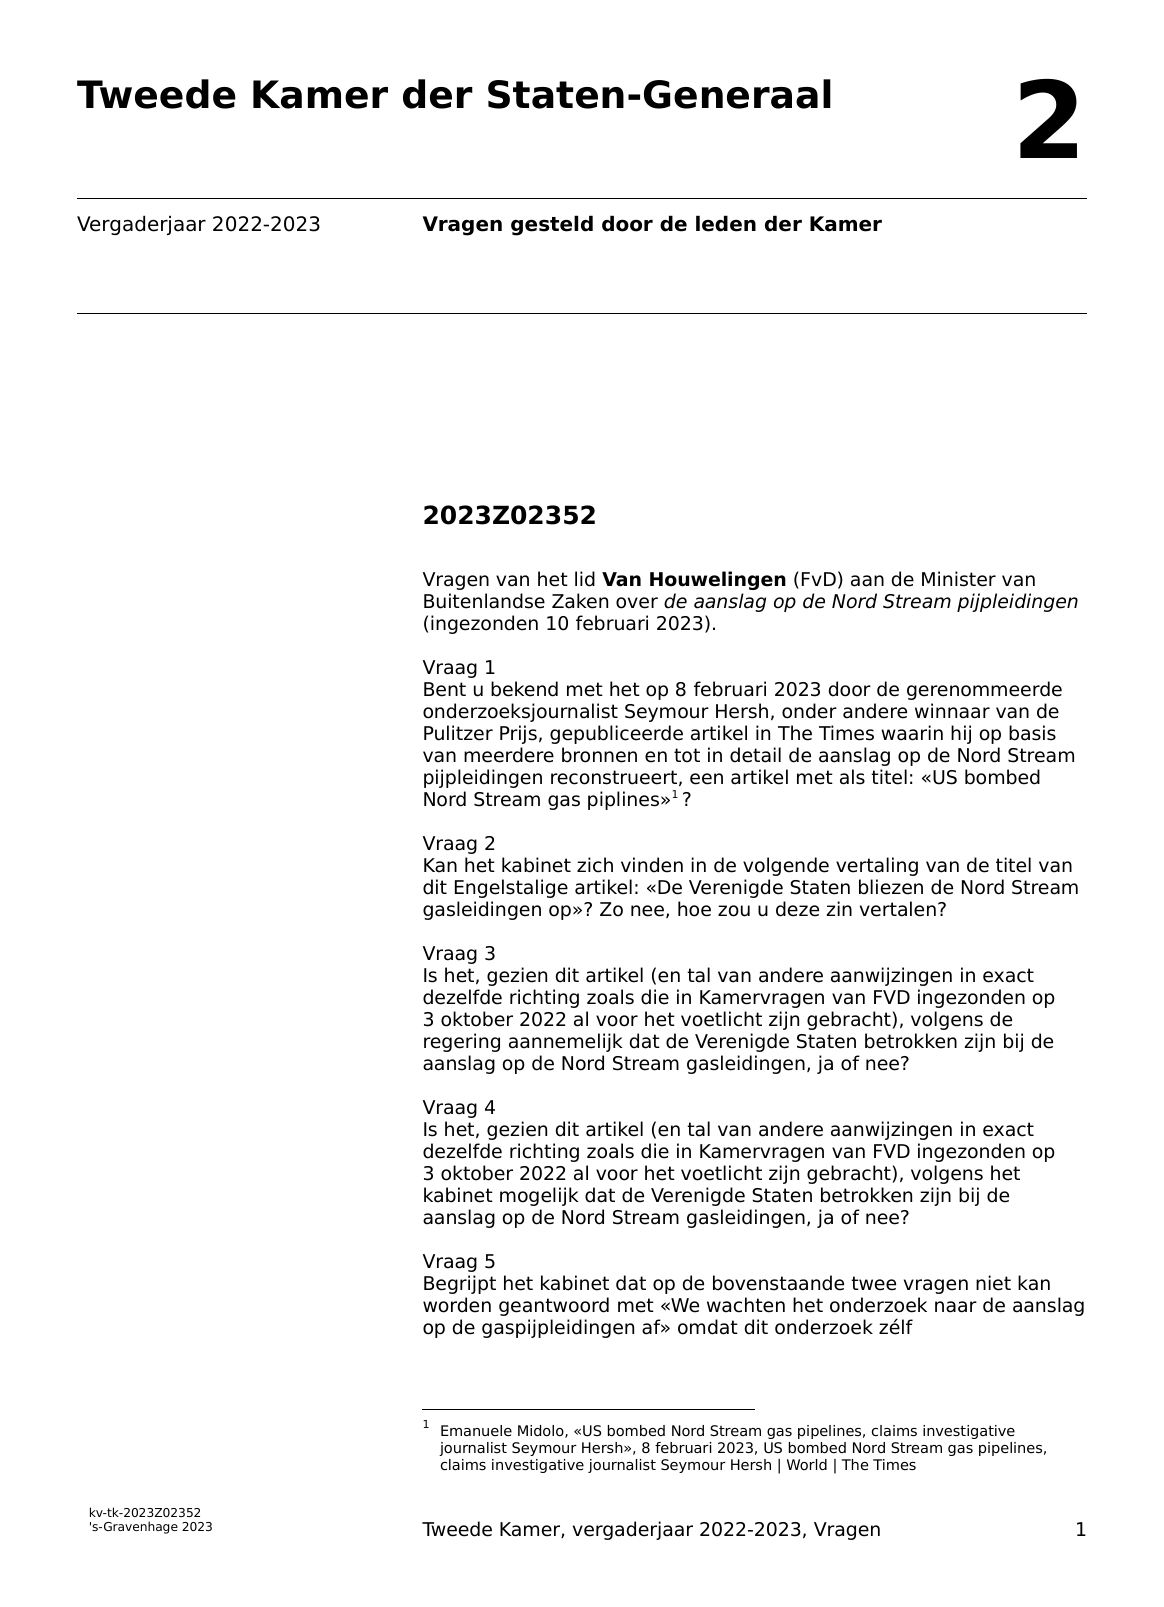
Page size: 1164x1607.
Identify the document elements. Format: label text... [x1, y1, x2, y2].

text Kan het kabinet zich vinden in de volgende vertaling van de titel van dit Engelstalige artikel: «De Verenigde Staten bliezen de Nord Stream gasleidingen op»? Zo nee, hoe zou u deze zin vertalen? [422, 855, 1087, 921]
text Is het, gezien dit artikel (en tal van andere aanwijzingen in exact dezelfde richting zoals die in Kamervragen van FVD ingezonden op 3 oktober 2022 al voor het voetlicht zijn gebracht), volgens het kabinet mogelijk dat de Verenigde Staten betrokken zijn bij de aanslag op de Nord Stream gasleidingen, ja of nee? [422, 1119, 1087, 1229]
table_cell Vergaderjaar 2022-2023 [77, 199, 422, 313]
text Vraag 4 [422, 1097, 1087, 1119]
text Vraag 5 [422, 1251, 1087, 1273]
table_header 2 [886, 59, 1087, 198]
text kv-tk-2023Z02352 [88, 1506, 323, 1520]
text Is het, gezien dit artikel (en tal van andere aanwijzingen in exact dezelfde richting zoals die in Kamervragen van FVD ingezonden op 3 oktober 2022 al voor het voetlicht zijn gebracht), volgens de regering aannemelijk dat de Verenigde Staten betrokken zijn bij de aanslag op de Nord Stream gasleidingen, ja of nee? [422, 965, 1087, 1075]
text Vraag 3 [422, 943, 1087, 965]
text Vraag 2 [422, 833, 1087, 855]
text Vraag 1 [422, 657, 1087, 679]
table_cell Vragen gesteld door de leden der Kamer [422, 199, 1087, 313]
text Emanuele Midolo, «US bombed Nord Stream gas pipelines, claims investigative journalist Seymour Hersh», 8 februari 2023, US bombed Nord Stream gas pipelines, claims investigative journalist Seymour Hersh | World | The Times [422, 1418, 1087, 1474]
text 2023Z02352 [422, 501, 1087, 531]
text Begrijpt het kabinet dat op de bovenstaande twee vragen niet kan worden geantwoord met «We wachten het onderzoek naar de aanslag op de gaspijpleidingen af» omdat dit onderzoek zélf [422, 1273, 1087, 1339]
text 's-Gravenhage 2023 [88, 1520, 323, 1534]
table_header Tweede Kamer der Staten-Generaal [77, 59, 886, 198]
text Bent u bekend met het op 8 februari 2023 door de gerenommeerde onderzoeksjournalist Seymour Hersh, onder andere winnaar van de Pulitzer Prijs, gepubliceerde artikel in The Times waarin hij op basis van meerdere bronnen en tot in detail de aanslag op de Nord Stream pijpleidingen reconstrueert, een artikel met als titel: «US bombed Nord Stream gas piplines»? [422, 679, 1087, 811]
text Vragen van het lid Van Houwelingen (FvD) aan de Minister van Buitenlandse Zaken over de aanslag op de Nord Stream pijpleidingen (ingezonden 10 februari 2023). [422, 569, 1087, 635]
